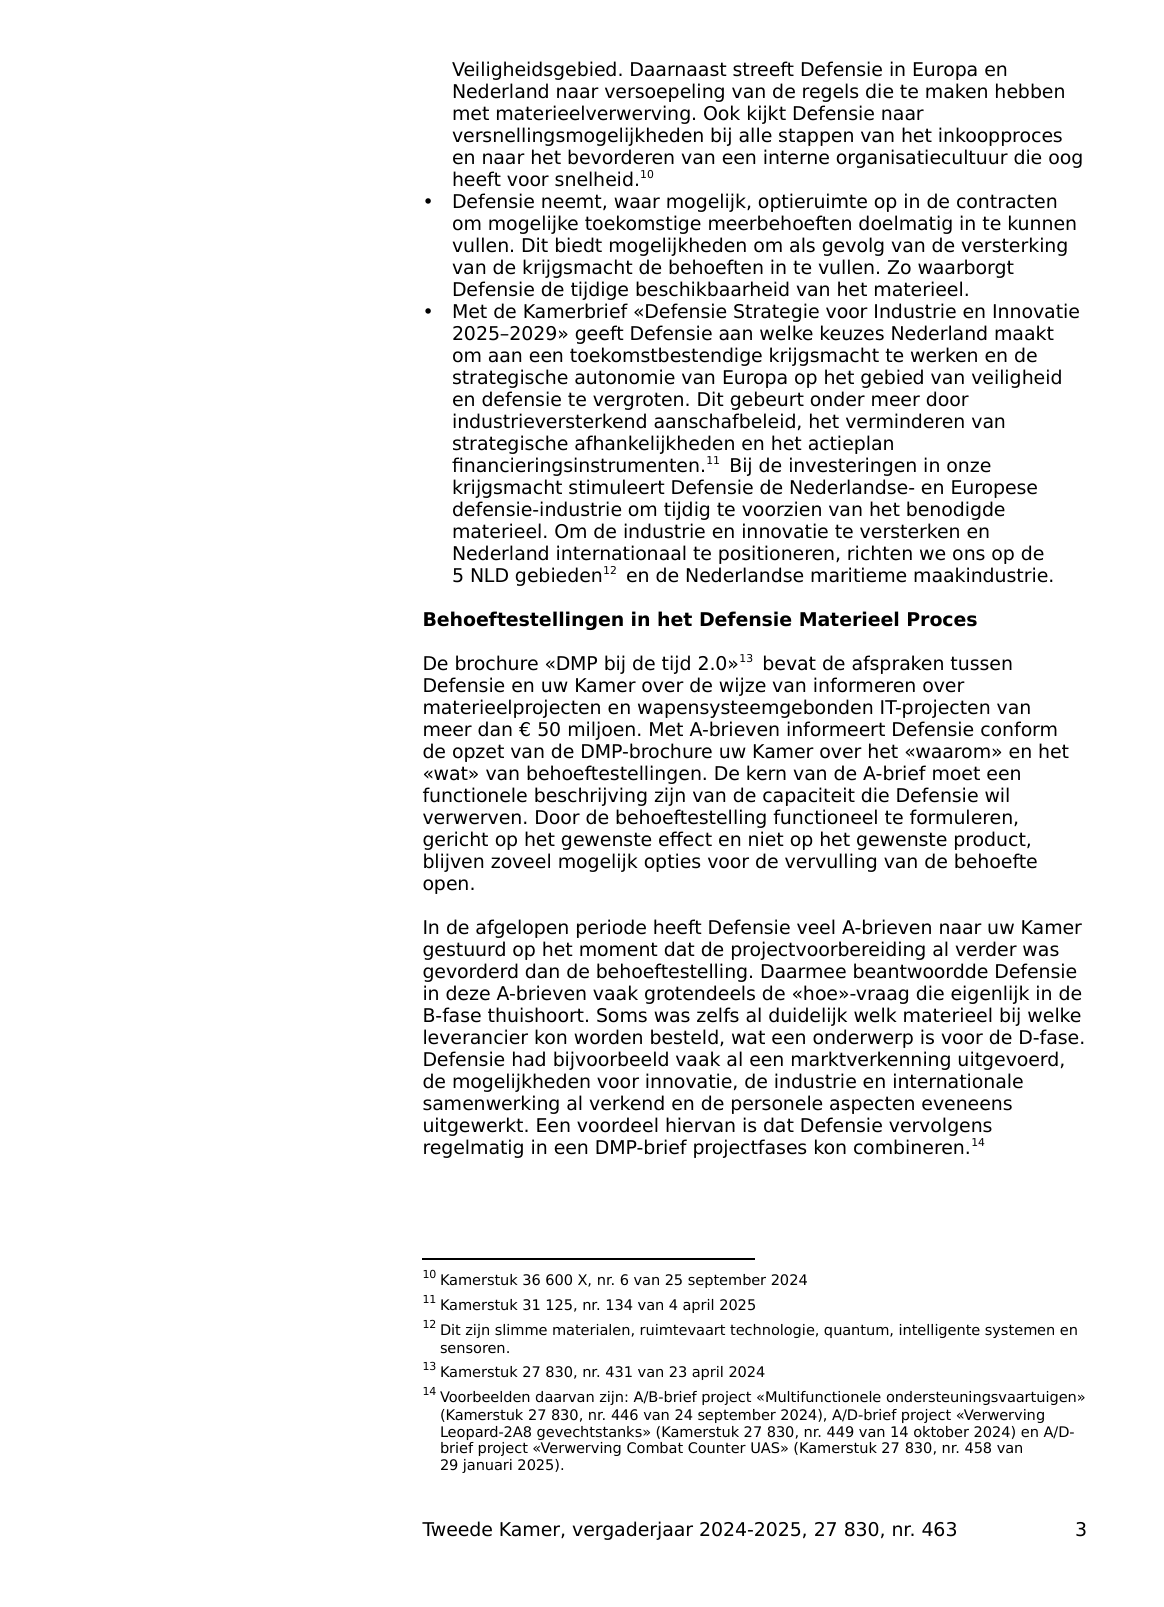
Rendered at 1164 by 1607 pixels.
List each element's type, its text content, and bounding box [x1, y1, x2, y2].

text Kamerstuk 27 830, nr. 431 van 23 april 2024 [422, 1360, 1087, 1382]
text De brochure «DMP bij de tijd 2.0» bevat de afspraken tussen Defensie en uw Kamer over de wijze van informeren over materieelprojecten en wapensysteemgebonden IT-projecten van meer dan € 50 miljoen. Met A-brieven informeert Defensie conform de opzet van de DMP-brochure uw Kamer over het «waarom» en het «wat» van behoeftestellingen. De kern van de A-brief moet een functionele beschrijving zijn van de capaciteit die Defensie wil verwerven. Door de behoeftestelling functioneel te formuleren, gericht op het gewenste effect en niet op het gewenste product, blijven zoveel mogelijk opties voor de vervulling van de behoefte open. [422, 653, 1087, 895]
text Voorbeelden daarvan zijn: A/B-brief project «Multifunctionele ondersteuningsvaartuigen» (Kamerstuk 27 830, nr. 446 van 24 september 2024), A/D-brief project «Verwerving Leopard-2A8 gevechtstanks» (Kamerstuk 27 830, nr. 449 van 14 oktober 2024) en A/D-brief project «Verwerving Combat Counter UAS» (Kamerstuk 27 830, nr. 458 van 29 januari 2025). [422, 1385, 1087, 1474]
text • Met de Kamerbrief «Defensie Strategie voor Industrie en Innovatie 2025–2029» geeft Defensie aan welke keuzes Nederland maakt om aan een toekomstbestendige krijgsmacht te werken en de strategische autonomie van Europa op het gebied van veiligheid en defensie te vergroten. Dit gebeurt onder meer door industrieversterkend aanschafbeleid, het verminderen van strategische afhankelijkheden en het actieplan financieringsinstrumenten. Bij de investeringen in onze krijgsmacht stimuleert Defensie de Nederlandse- en Europese defensie-industrie om tijdig te voorzien van het benodigde materieel. Om de industrie en innovatie te versterken en Nederland internationaal te positioneren, richten we ons op de 5 NLD gebieden en de Nederlandse maritieme maakindustrie. [422, 301, 1087, 587]
text Veiligheidsgebied. Daarnaast streeft Defensie in Europa en Nederland naar versoepeling van de regels die te maken hebben met materieelverwerving. Ook kijkt Defensie naar versnellingsmogelijkheden bij alle stappen van het inkoopproces en naar het bevorderen van een interne organisatiecultuur die oog heeft voor snelheid. [422, 59, 1087, 191]
subtitle Behoeftestellingen in het Defensie Materieel Proces [422, 609, 1087, 631]
text Dit zijn slimme materialen, ruimtevaart technologie, quantum, intelligente systemen en sensoren. [422, 1318, 1087, 1357]
text Kamerstuk 31 125, nr. 134 van 4 april 2025 [422, 1293, 1087, 1315]
text In de afgelopen periode heeft Defensie veel A-brieven naar uw Kamer gestuurd op het moment dat de projectvoorbereiding al verder was gevorderd dan de behoeftestelling. Daarmee beantwoordde Defensie in deze A-brieven vaak grotendeels de «hoe»-vraag die eigenlijk in de B-fase thuishoort. Soms was zelfs al duidelijk welk materieel bij welke leverancier kon worden besteld, wat een onderwerp is voor de D-fase. Defensie had bijvoorbeeld vaak al een marktverkenning uitgevoerd, de mogelijkheden voor innovatie, de industrie en internationale samenwerking al verkend en de personele aspecten eveneens uitgewerkt. Een voordeel hiervan is dat Defensie vervolgens regelmatig in een DMP-brief projectfases kon combineren. [422, 917, 1087, 1159]
text Kamerstuk 36 600 X, nr. 6 van 25 september 2024 [422, 1268, 1087, 1290]
text • Defensie neemt, waar mogelijk, optieruimte op in de contracten om mogelijke toekomstige meerbehoeften doelmatig in te kunnen vullen. Dit biedt mogelijkheden om als gevolg van de versterking van de krijgsmacht de behoeften in te vullen. Zo waarborgt Defensie de tijdige beschikbaarheid van het materieel. [422, 191, 1087, 301]
